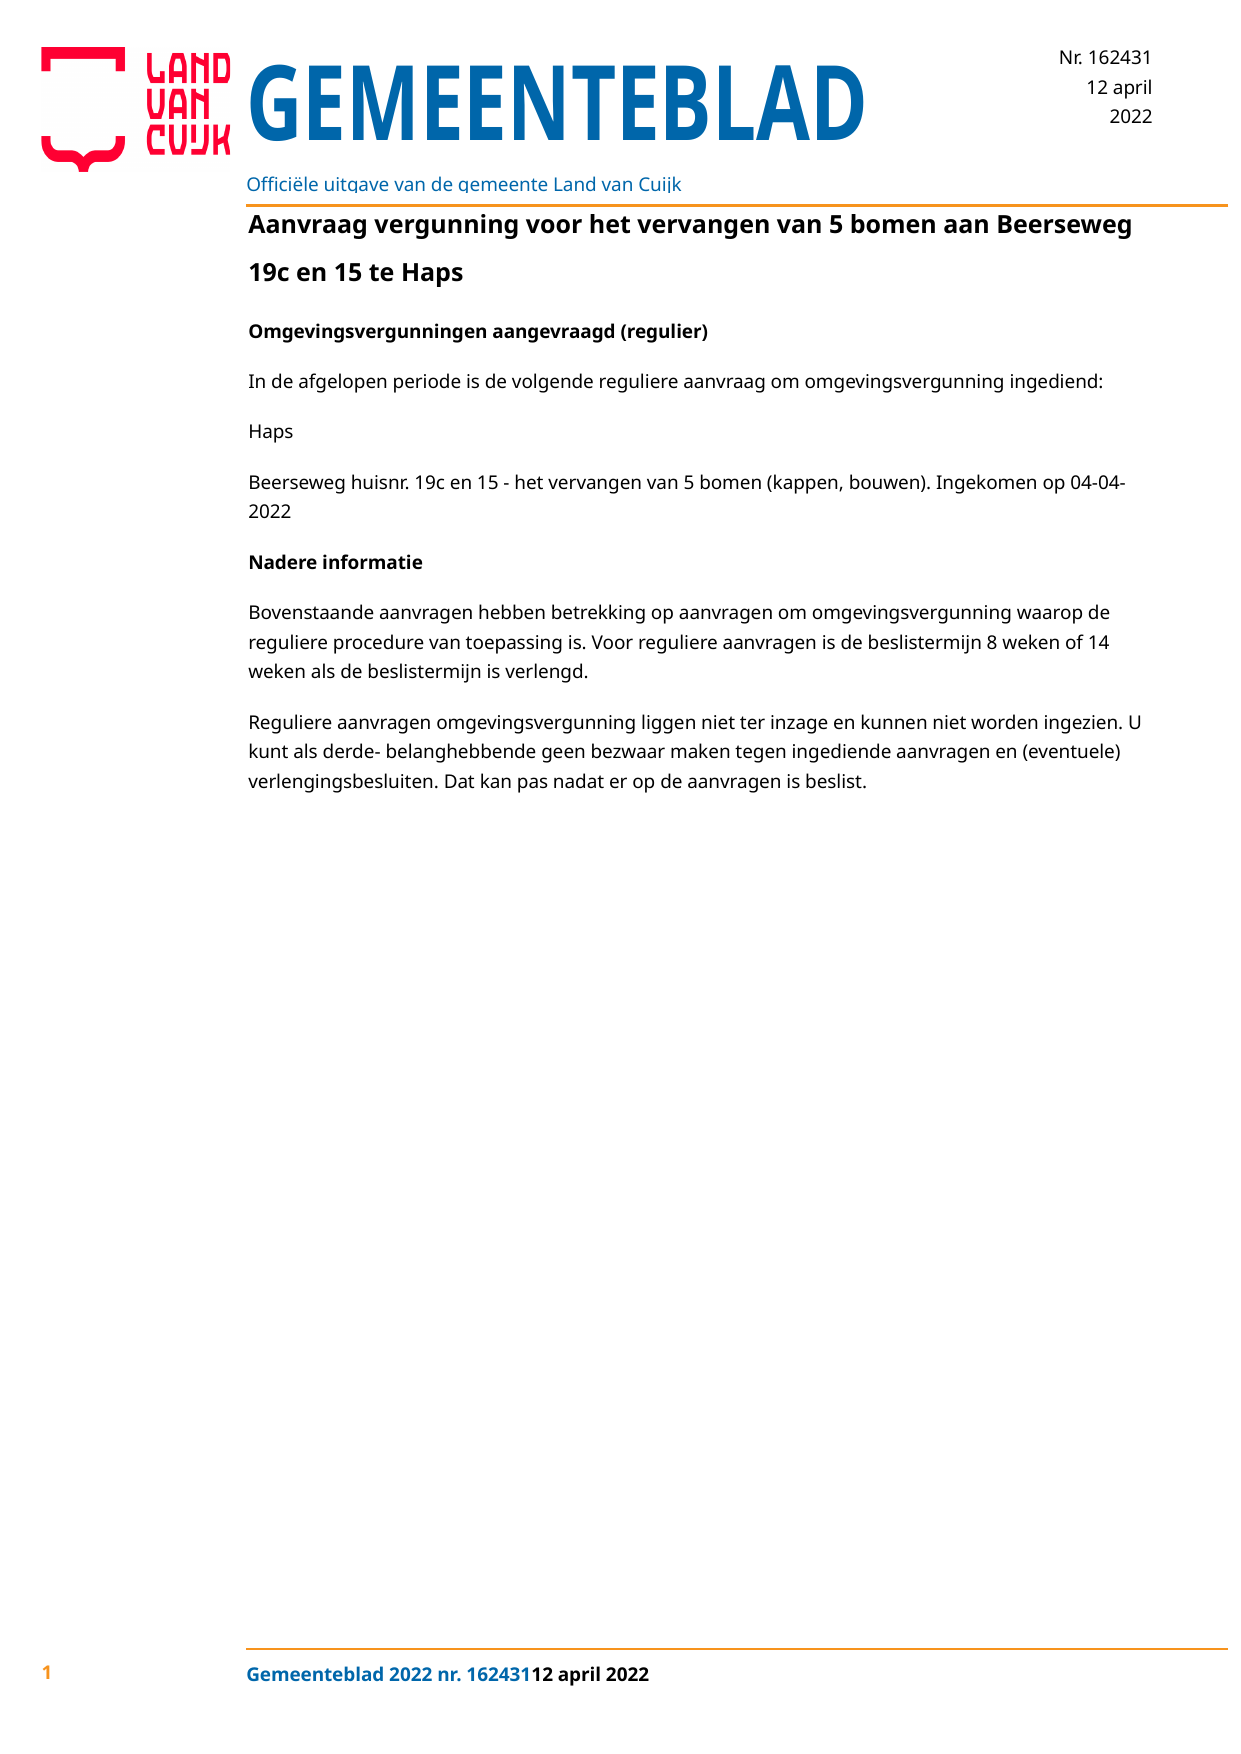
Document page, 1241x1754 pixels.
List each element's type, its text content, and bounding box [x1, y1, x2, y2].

text Reguliere aanvragen omgevingsvergunning liggen niet ter inzage en kunnen niet worden ingezien. U kunt als derde- belanghebbende geen bezwaar maken tegen ingediende aanvragen en (eventuele) verlengingsbesluiten. Dat kan pas nadat er op de aanvragen is beslist. [248, 709, 1152, 794]
text Bovenstaande aanvragen hebben betrekking op aanvragen om omgevingsvergunning waarop de reguliere procedure van toepassing is. Voor reguliere aanvragen is de beslistermijn 8 weken of 14 weken als de beslistermijn is verlengd. [248, 599, 1152, 684]
text In de afgelopen periode is de volgende reguliere aanvraag om omgevingsvergunning ingediend: [248, 368, 1152, 394]
text Beerseweg huisnr. 19c en 15 - het vervangen van 5 bomen (kappen, bouwen). Ingekomen op 04-04-2022 [248, 469, 1152, 524]
picture [41, 47, 231, 172]
text Nadere informatie [248, 549, 1152, 575]
text Aanvraag vergunning voor het vervangen van 5 bomen aan Beerseweg 19c en 15 te Haps [248, 207, 1152, 288]
text Omgevingsvergunningen aangevraagd (regulier) [248, 318, 1152, 344]
text Haps [248, 419, 1152, 444]
